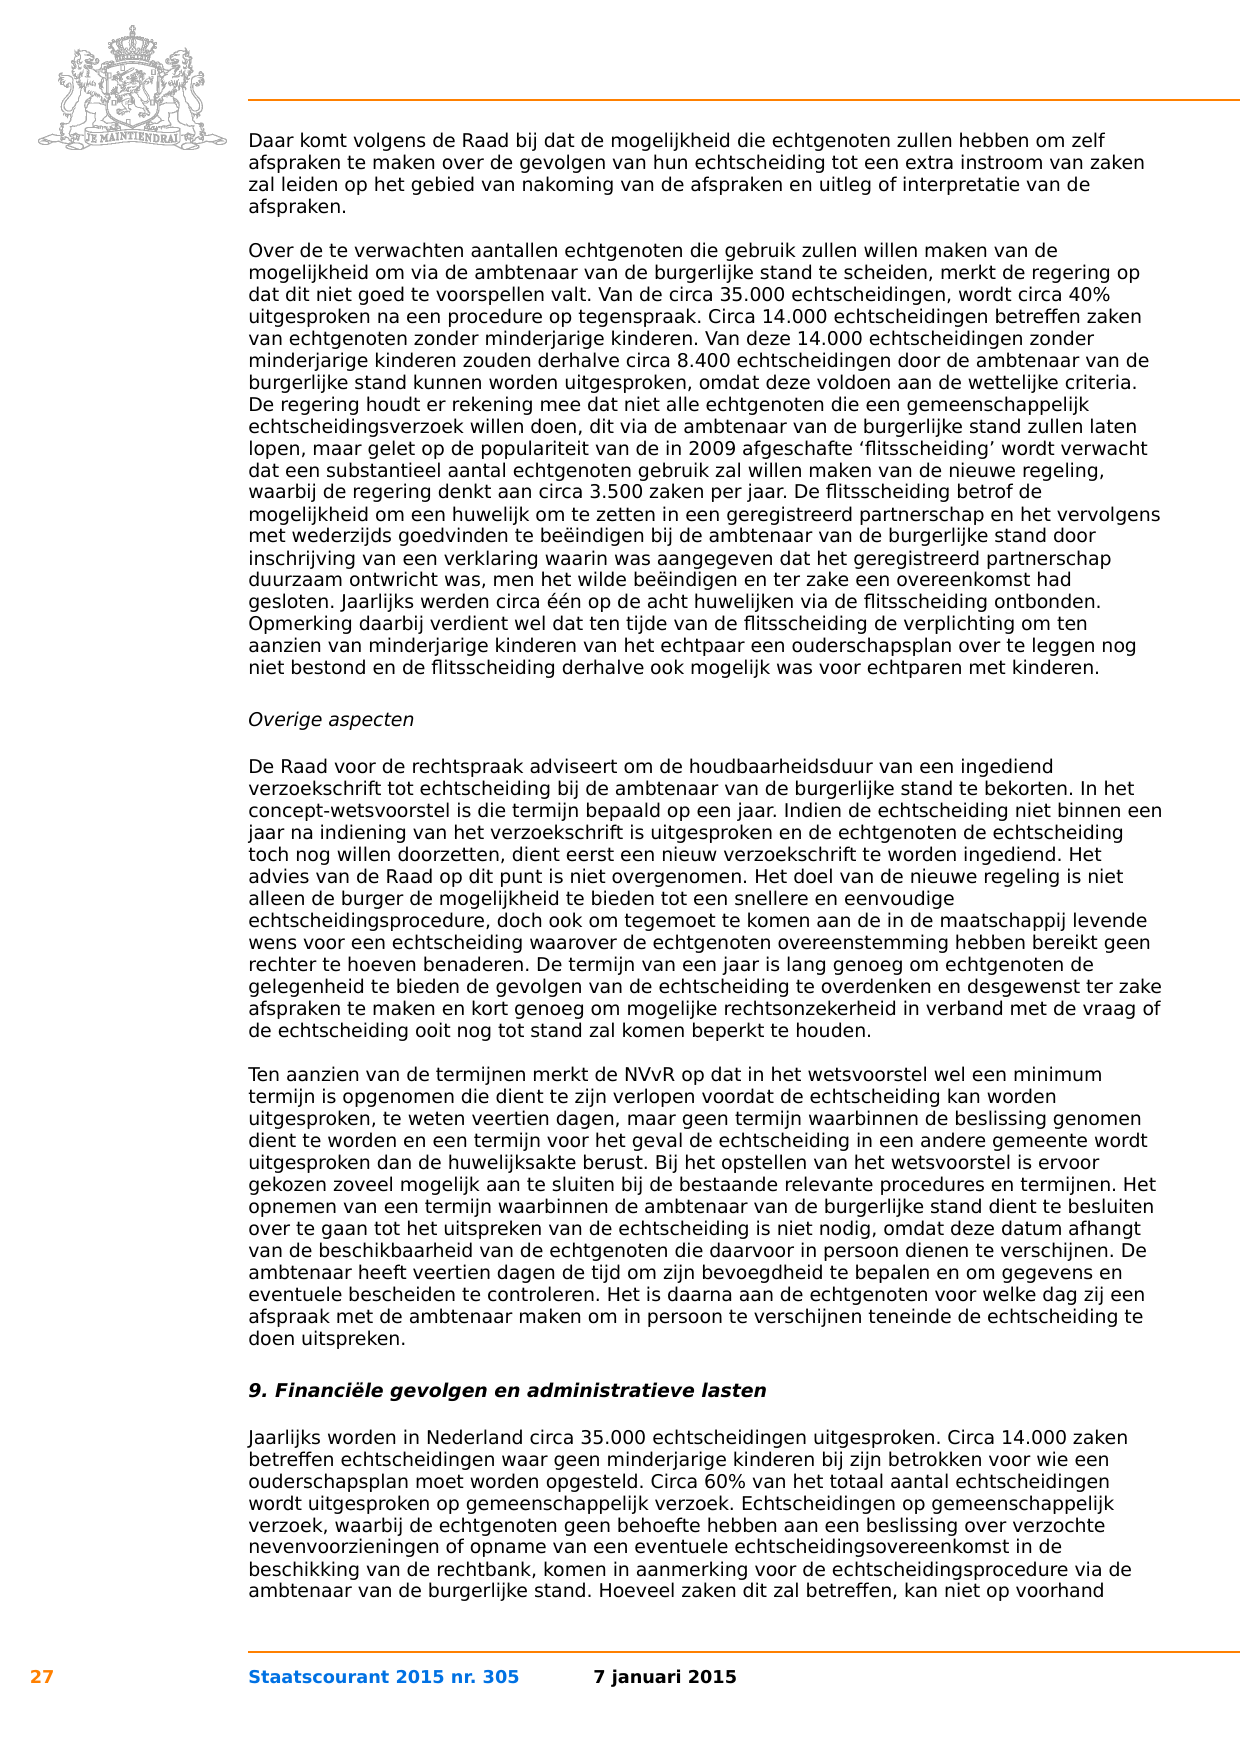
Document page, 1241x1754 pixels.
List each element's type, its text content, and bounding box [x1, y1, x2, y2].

picture [38, 25, 227, 150]
subtitle 9. Financiële gevolgen en administratieve lasten [248, 1379, 1163, 1402]
text Jaarlijks worden in Nederland circa 35.000 echtscheidingen uitgesproken. Circa 14.000 zaken betreffen echtscheidingen waar geen minderjarige kinderen bij zijn betrokken voor wie een ouderschapsplan moet worden opgesteld. Circa 60% van het totaal aantal echtscheidingen wordt uitgesproken op gemeenschappelijk verzoek. Echtscheidingen op gemeenschappelijk verzoek, waarbij de echtgenoten geen behoefte hebben aan een beslissing over verzochte nevenvoorzieningen of opname van een eventuele echtscheidingsovereenkomst in de beschikking van de rechtbank, komen in aanmerking voor de echtscheidingsprocedure via de ambtenaar van de burgerlijke stand. Hoeveel zaken dit zal betreffen, kan niet op voorhand [248, 1427, 1163, 1602]
text De Raad voor de rechtspraak adviseert om de houdbaarheidsduur van een ingediend verzoekschrift tot echtscheiding bij de ambtenaar van de burgerlijke stand te bekorten. In het concept-wetsvoorstel is die termijn bepaald op een jaar. Indien de echtscheiding niet binnen een jaar na indiening van het verzoekschrift is uitgesproken en de echtgenoten de echtscheiding toch nog willen doorzetten, dient eerst een nieuw verzoekschrift te worden ingediend. Het advies van de Raad op dit punt is niet overgenomen. Het doel van de nieuwe regeling is niet alleen de burger de mogelijkheid te bieden tot een snellere en eenvoudige echtscheidingsprocedure, doch ook om tegemoet te komen aan de in de maatschappij levende wens voor een echtscheiding waarover de echtgenoten overeenstemming hebben bereikt geen rechter te hoeven benaderen. De termijn van een jaar is lang genoeg om echtgenoten de gelegenheid te bieden de gevolgen van de echtscheiding te overdenken en desgewenst ter zake afspraken te maken en kort genoeg om mogelijke rechtsonzekerheid in verband met de vraag of de echtscheiding ooit nog tot stand zal komen beperkt te houden. [248, 756, 1163, 1042]
subtitle Overige aspecten [248, 709, 1163, 731]
text Daar komt volgens de Raad bij dat de mogelijkheid die echtgenoten zullen hebben om zelf afspraken te maken over de gevolgen van hun echtscheiding tot een extra instroom van zaken zal leiden op het gebied van nakoming van de afspraken en uitleg of interpretatie van de afspraken. [248, 130, 1163, 218]
text Over de te verwachten aantallen echtgenoten die gebruik zullen willen maken van de mogelijkheid om via de ambtenaar van de burgerlijke stand te scheiden, merkt de regering op dat dit niet goed te voorspellen valt. Van de circa 35.000 echtscheidingen, wordt circa 40% uitgesproken na een procedure op tegenspraak. Circa 14.000 echtscheidingen betreffen zaken van echtgenoten zonder minderjarige kinderen. Van deze 14.000 echtscheidingen zonder minderjarige kinderen zouden derhalve circa 8.400 echtscheidingen door de ambtenaar van de burgerlijke stand kunnen worden uitgesproken, omdat deze voldoen aan de wettelijke criteria. De regering houdt er rekening mee dat niet alle echtgenoten die een gemeenschappelijk echtscheidingsverzoek willen doen, dit via de ambtenaar van de burgerlijke stand zullen laten lopen, maar gelet op de populariteit van de in 2009 afgeschafte ‘flitsscheiding’ wordt verwacht dat een substantieel aantal echtgenoten gebruik zal willen maken van de nieuwe regeling, waarbij de regering denkt aan circa 3.500 zaken per jaar. De flitsscheiding betrof de mogelijkheid om een huwelijk om te zetten in een geregistreerd partnerschap en het vervolgens met wederzijds goedvinden te beëindigen bij de ambtenaar van de burgerlijke stand door inschrijving van een verklaring waarin was aangegeven dat het geregistreerd partnerschap duurzaam ontwricht was, men het wilde beëindigen en ter zake een overeenkomst had gesloten. Jaarlijks werden circa één op de acht huwelijken via de flitsscheiding ontbonden. Opmerking daarbij verdient wel dat ten tijde van de flitsscheiding de verplichting om ten aanzien van minderjarige kinderen van het echtpaar een ouderschapsplan over te leggen nog niet bestond en de flitsscheiding derhalve ook mogelijk was voor echtparen met kinderen. [248, 240, 1163, 679]
text Ten aanzien van de termijnen merkt de NVvR op dat in het wetsvoorstel wel een minimum termijn is opgenomen die dient te zijn verlopen voordat de echtscheiding kan worden uitgesproken, te weten veertien dagen, maar geen termijn waarbinnen de beslissing genomen dient te worden en een termijn voor het geval de echtscheiding in een andere gemeente wordt uitgesproken dan de huwelijksakte berust. Bij het opstellen van het wetsvoorstel is ervoor gekozen zoveel mogelijk aan te sluiten bij de bestaande relevante procedures en termijnen. Het opnemen van een termijn waarbinnen de ambtenaar van de burgerlijke stand dient te besluiten over te gaan tot het uitspreken van de echtscheiding is niet nodig, omdat deze datum afhangt van de beschikbaarheid van de echtgenoten die daarvoor in persoon dienen te verschijnen. De ambtenaar heeft veertien dagen de tijd om zijn bevoegdheid te bepalen en om gegevens en eventuele bescheiden te controleren. Het is daarna aan de echtgenoten voor welke dag zij een afspraak met de ambtenaar maken om in persoon te verschijnen teneinde de echtscheiding te doen uitspreken. [248, 1064, 1163, 1349]
